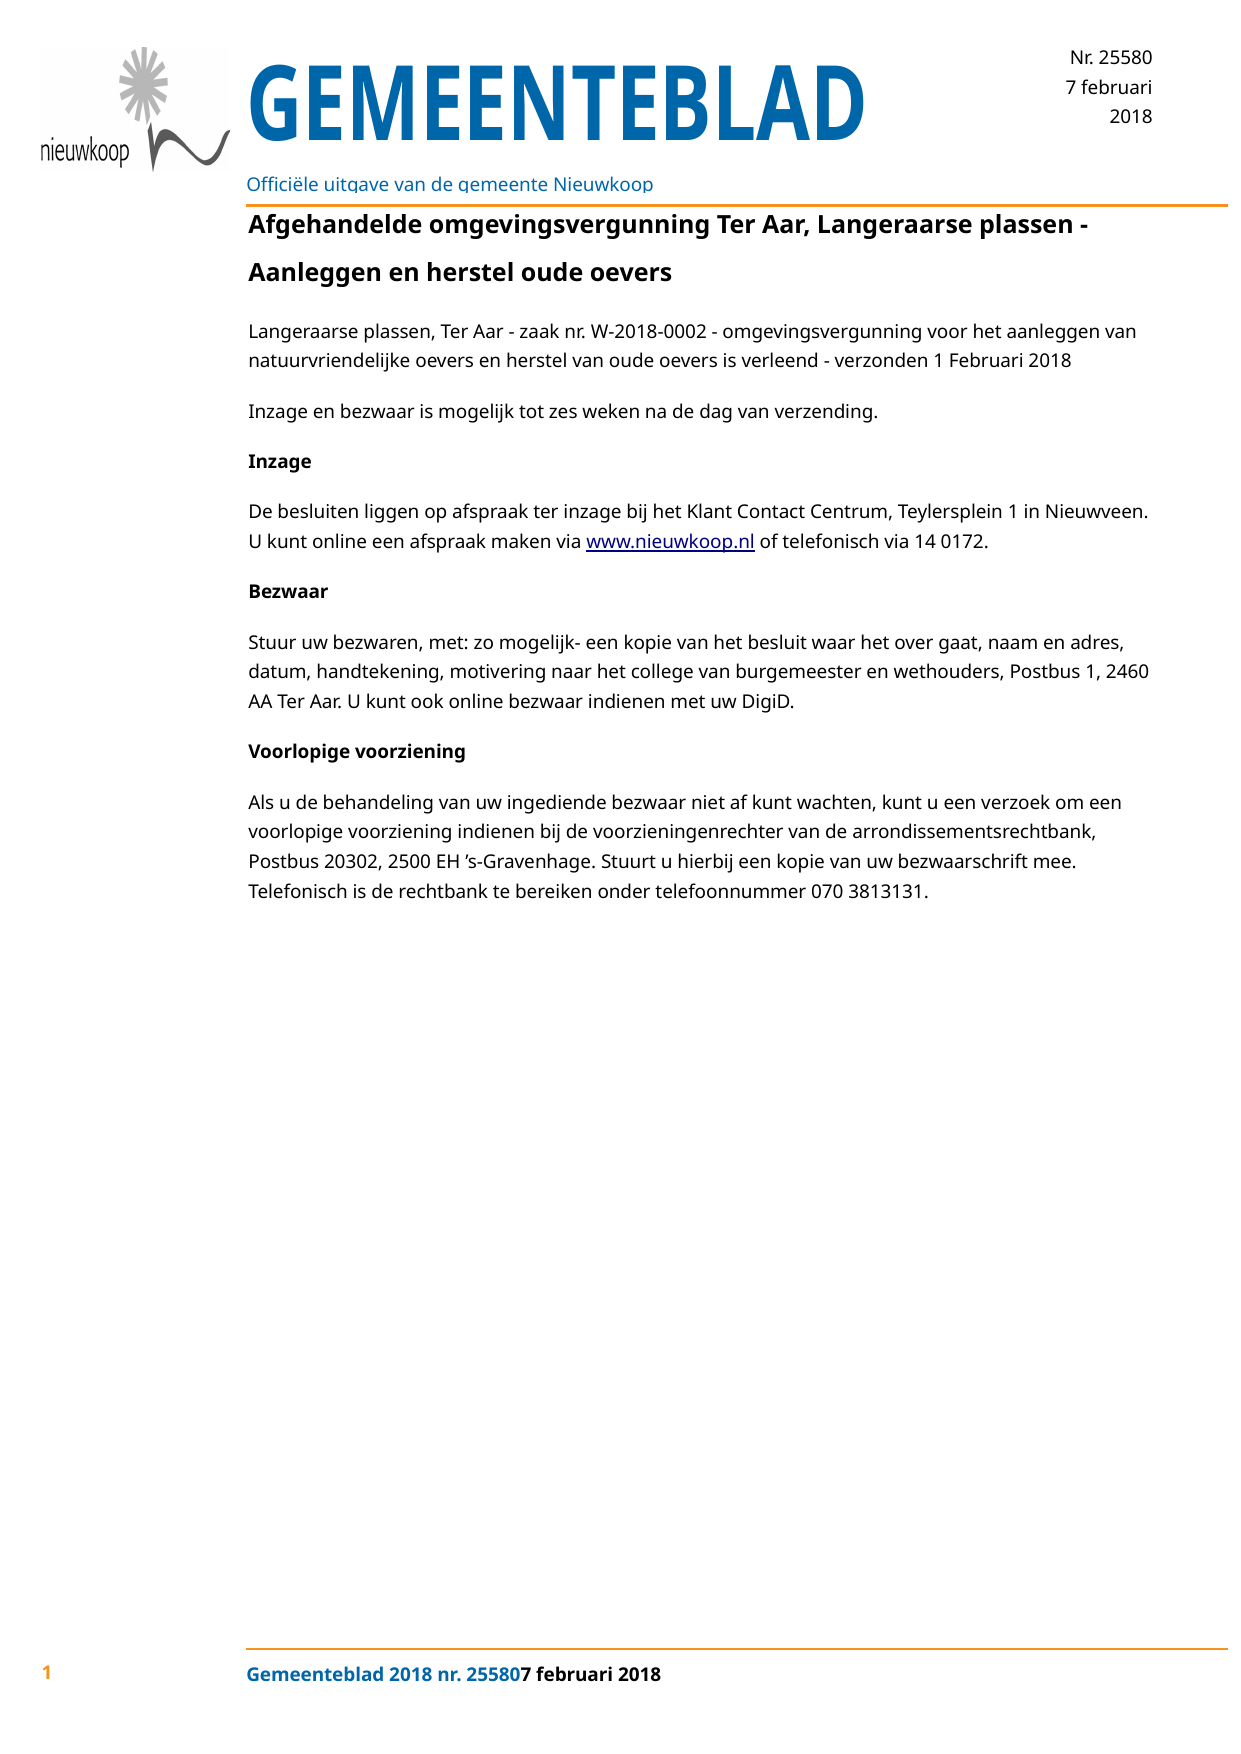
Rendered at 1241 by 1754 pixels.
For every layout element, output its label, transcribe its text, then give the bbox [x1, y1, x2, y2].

text Langeraarse plassen, Ter Aar - zaak nr. W-2018-0002 - omgevingsvergunning voor het aanleggen van natuurvriendelijke oevers en herstel van oude oevers is verleend - verzonden 1 Februari 2018 [248, 318, 1152, 373]
text De besluiten liggen op afspraak ter inzage bij het Klant Contact Centrum, Teylersplein 1 in Nieuwveen. U kunt online een afspraak maken via www.nieuwkoop.nl of telefonisch via 14 0172. [248, 499, 1152, 554]
text Inzage [248, 448, 1152, 474]
text Stuur uw bezwaren, met: zo mogelijk- een kopie van het besluit waar het over gaat, naam en adres, datum, handtekening, motivering naar het college van burgemeester en wethouders, Postbus 1, 2460 AA Ter Aar. U kunt ook online bezwaar indienen met uw DigiD. [248, 629, 1152, 714]
picture [41, 47, 231, 172]
text Inzage en bezwaar is mogelijk tot zes weken na de dag van verzending. [248, 398, 1152, 424]
text Voorlopige voorziening [248, 739, 1152, 764]
text Afgehandelde omgevingsvergunning Ter Aar, Langeraarse plassen - Aanleggen en herstel oude oevers [248, 207, 1152, 288]
text Bezwaar [248, 579, 1152, 604]
text Als u de behandeling van uw ingediende bezwaar niet af kunt wachten, kunt u een verzoek om een voorlopige voorziening indienen bij de voorzieningenrechter van de arrondissementsrechtbank, Postbus 20302, 2500 EH ’s-Gravenhage. Stuurt u hierbij een kopie van uw bezwaarschrift mee. Telefonisch is de rechtbank te bereiken onder telefoonnummer 070 3813131. [248, 789, 1152, 904]
